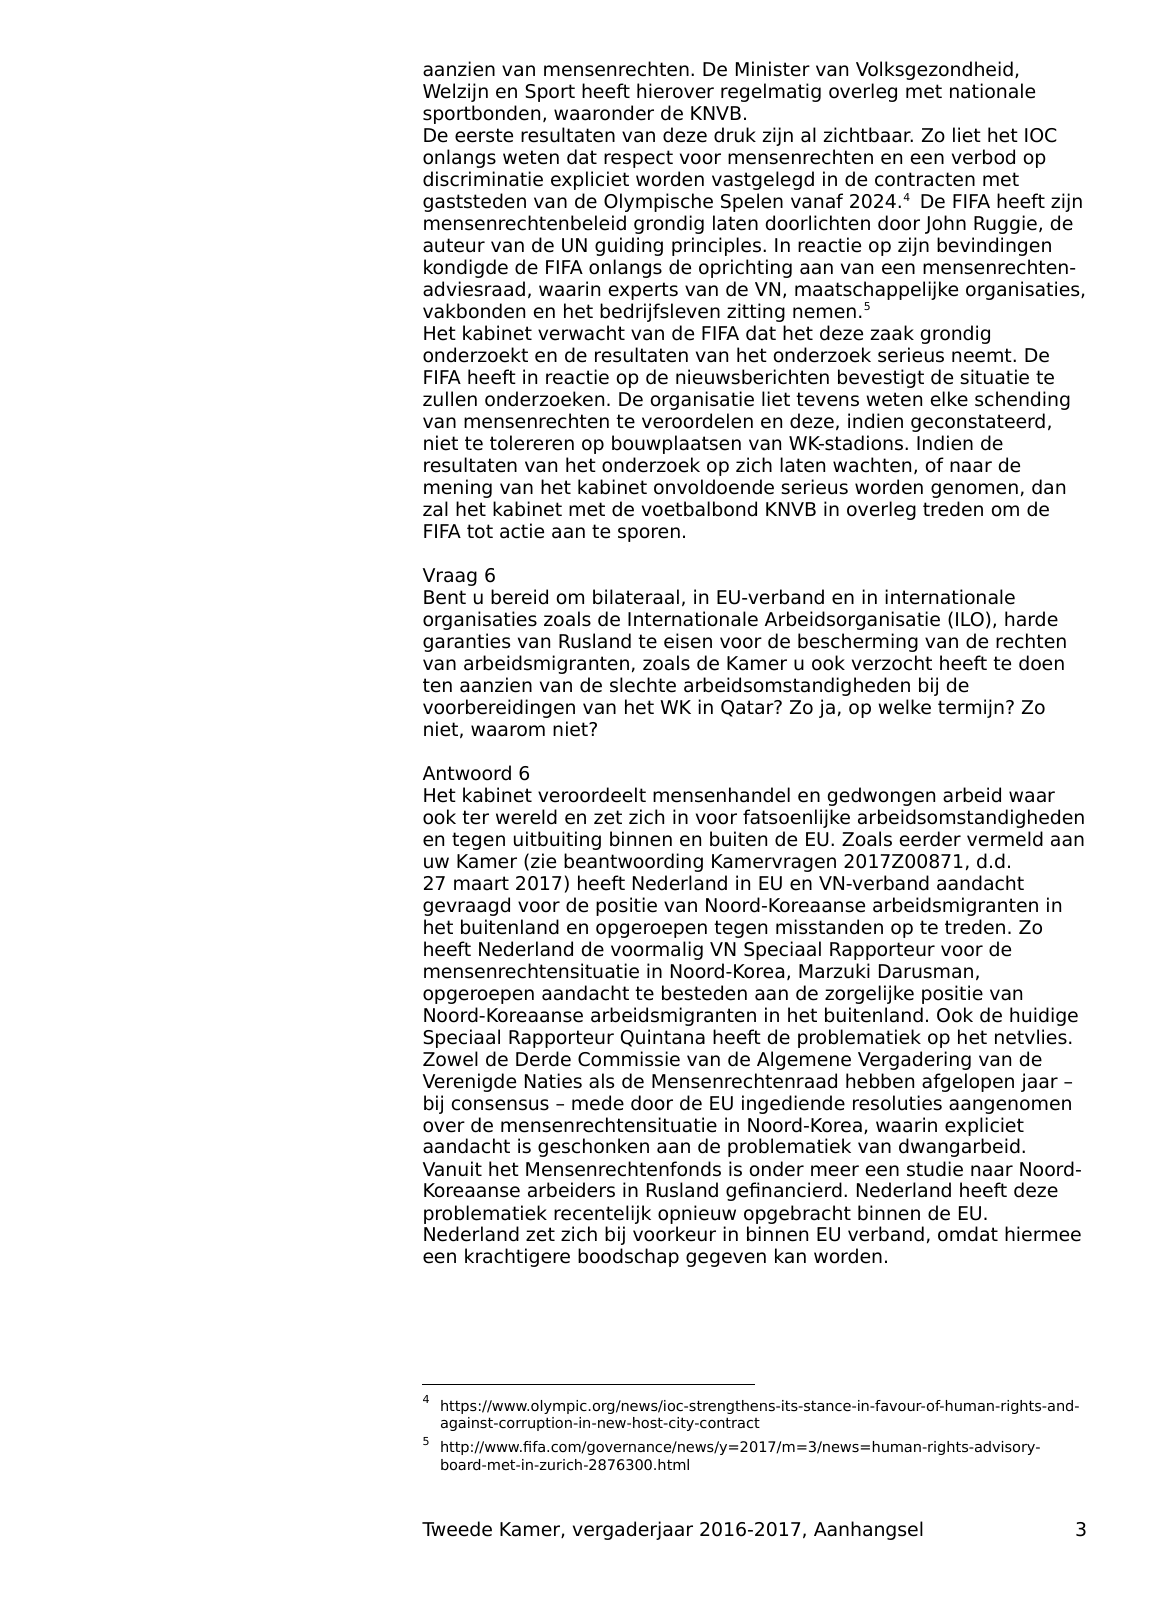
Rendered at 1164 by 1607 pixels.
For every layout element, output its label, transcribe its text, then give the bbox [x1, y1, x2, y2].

text https://www.olympic.org/news/ioc-strengthens-its-stance-in-favour-of-human-rights-and-against-corruption-in-new-host-city-contract [422, 1393, 1087, 1432]
text Bent u bereid om bilateraal, in EU-verband en in internationale organisaties zoals de Internationale Arbeidsorganisatie (ILO), harde garanties van Rusland te eisen voor de bescherming van de rechten van arbeidsmigranten, zoals de Kamer u ook verzocht heeft te doen ten aanzien van de slechte arbeidsomstandigheden bij de voorbereidingen van het WK in Qatar? Zo ja, op welke termijn? Zo niet, waarom niet? [422, 587, 1087, 741]
text De eerste resultaten van deze druk zijn al zichtbaar. Zo liet het IOC onlangs weten dat respect voor mensenrechten en een verbod op discriminatie expliciet worden vastgelegd in de contracten met gaststeden van de Olympische Spelen vanaf 2024. De FIFA heeft zijn mensenrechtenbeleid grondig laten doorlichten door John Ruggie, de auteur van de UN guiding principles. In reactie op zijn bevindingen kondigde de FIFA onlangs de oprichting aan van een mensenrechten-adviesraad, waarin experts van de VN, maatschappelijke organisaties, vakbonden en het bedrijfsleven zitting nemen. [422, 125, 1087, 323]
text http://www.fifa.com/governance/news/y=2017/m=3/news=human-rights-advisory-board-met-in-zurich-2876300.html [422, 1435, 1087, 1474]
text Het kabinet veroordeelt mensenhandel en gedwongen arbeid waar ook ter wereld en zet zich in voor fatsoenlijke arbeidsomstandigheden en tegen uitbuiting binnen en buiten de EU. Zoals eerder vermeld aan uw Kamer (zie beantwoording Kamervragen 2017Z00871, d.d. 27 maart 2017) heeft Nederland in EU en VN-verband aandacht gevraagd voor de positie van Noord-Koreaanse arbeidsmigranten in het buitenland en opgeroepen tegen misstanden op te treden. Zo heeft Nederland de voormalig VN Speciaal Rapporteur voor de mensenrechtensituatie in Noord-Korea, Marzuki Darusman, opgeroepen aandacht te besteden aan de zorgelijke positie van Noord-Koreaanse arbeidsmigranten in het buitenland. Ook de huidige Speciaal Rapporteur Quintana heeft de problematiek op het netvlies. Zowel de Derde Commissie van de Algemene Vergadering van de Verenigde Naties als de Mensenrechtenraad hebben afgelopen jaar – bij consensus – mede door de EU ingediende resoluties aangenomen over de mensenrechtensituatie in Noord-Korea, waarin expliciet aandacht is geschonken aan de problematiek van dwangarbeid. Vanuit het Mensenrechtenfonds is onder meer een studie naar Noord-Koreaanse arbeiders in Rusland gefinancierd. Nederland heeft deze problematiek recentelijk opnieuw opgebracht binnen de EU. Nederland zet zich bij voorkeur in binnen EU verband, omdat hiermee een krachtigere boodschap gegeven kan worden. [422, 785, 1087, 1268]
text aanzien van mensenrechten. De Minister van Volksgezondheid, Welzijn en Sport heeft hierover regelmatig overleg met nationale sportbonden, waaronder de KNVB. [422, 59, 1087, 125]
text Antwoord 6 [422, 763, 1087, 785]
text Het kabinet verwacht van de FIFA dat het deze zaak grondig onderzoekt en de resultaten van het onderzoek serieus neemt. De FIFA heeft in reactie op de nieuwsberichten bevestigt de situatie te zullen onderzoeken. De organisatie liet tevens weten elke schending van mensenrechten te veroordelen en deze, indien geconstateerd, niet te tolereren op bouwplaatsen van WK-stadions. Indien de resultaten van het onderzoek op zich laten wachten, of naar de mening van het kabinet onvoldoende serieus worden genomen, dan zal het kabinet met de voetbalbond KNVB in overleg treden om de FIFA tot actie aan te sporen. [422, 323, 1087, 543]
text Vraag 6 [422, 565, 1087, 587]
